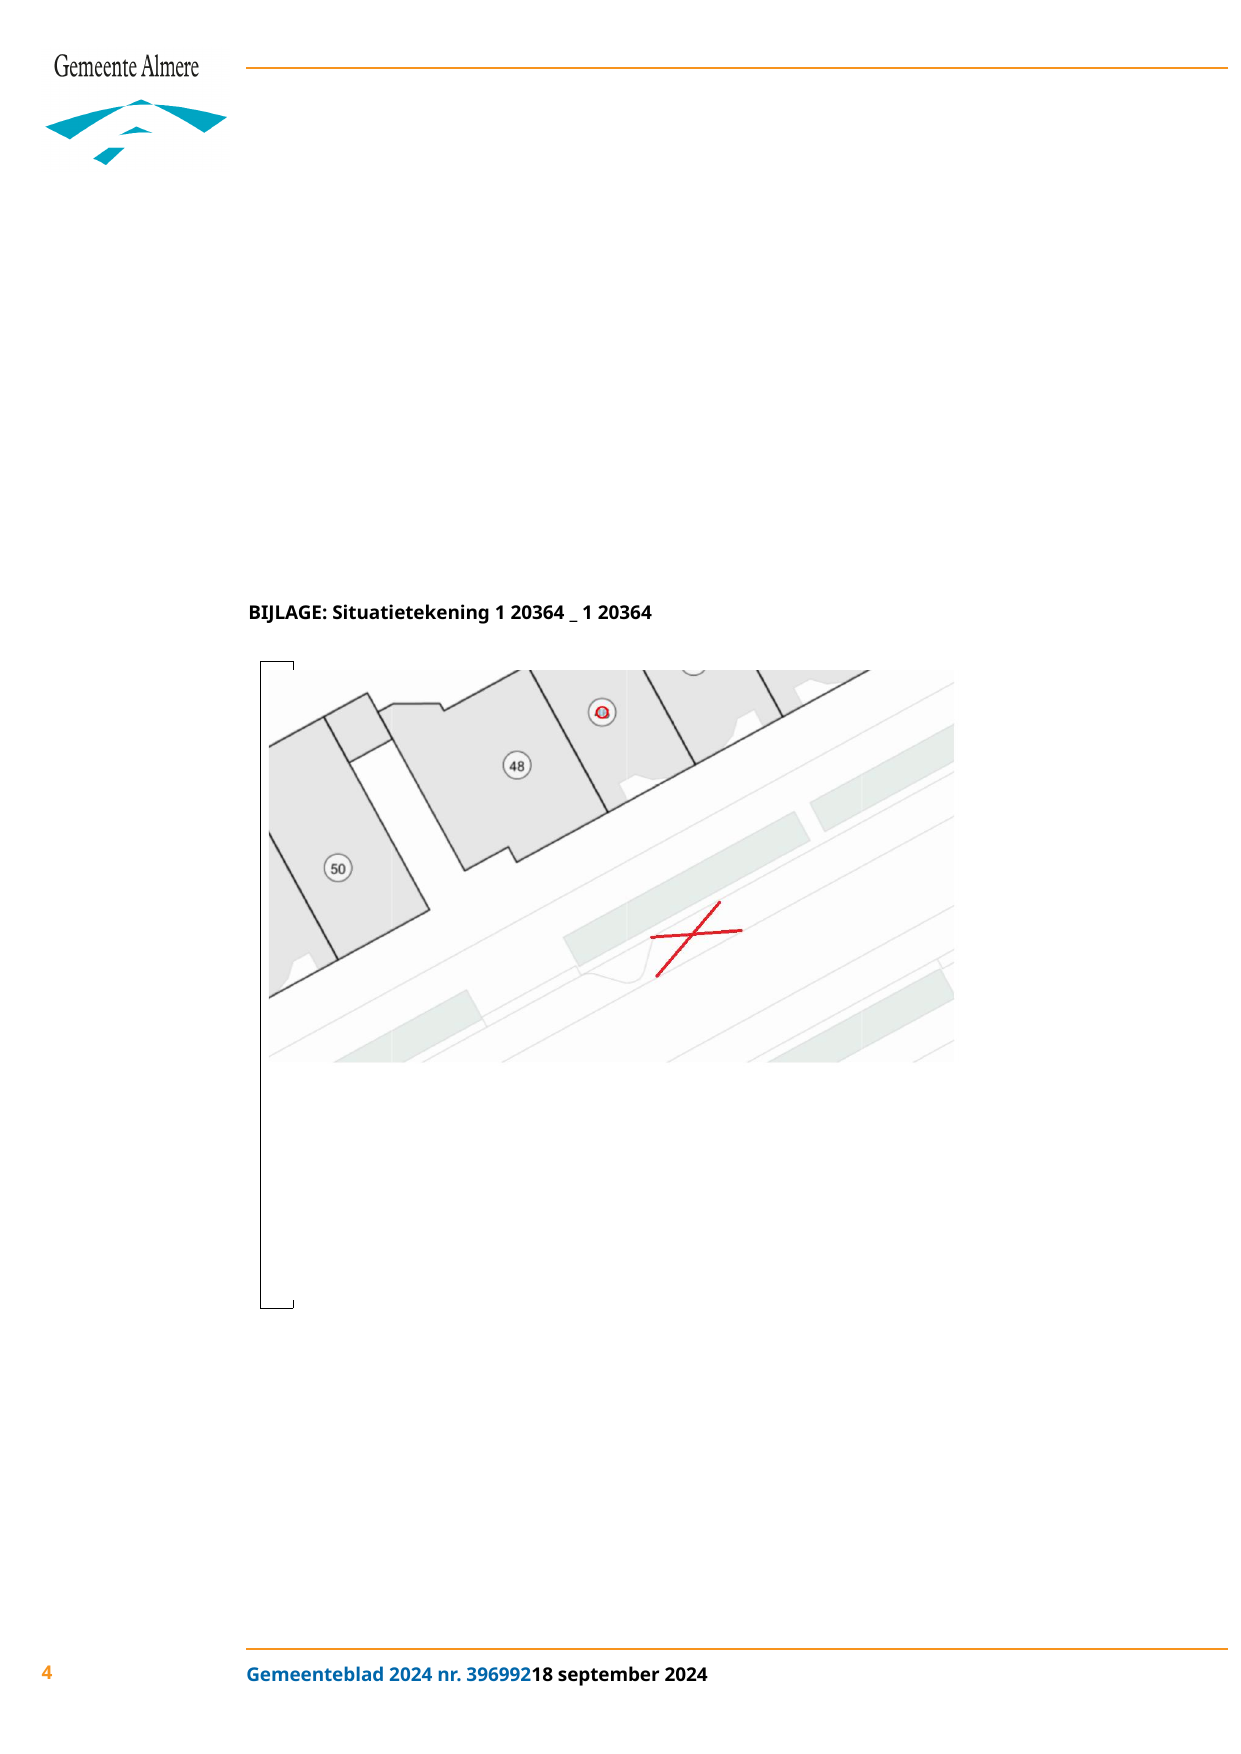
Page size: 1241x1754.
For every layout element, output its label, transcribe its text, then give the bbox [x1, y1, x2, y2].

picture [268, 670, 1173, 1300]
picture [41, 47, 231, 172]
text BIJLAGE: Situatietekening 1 20364 _ 1 20364 [248, 599, 1152, 625]
